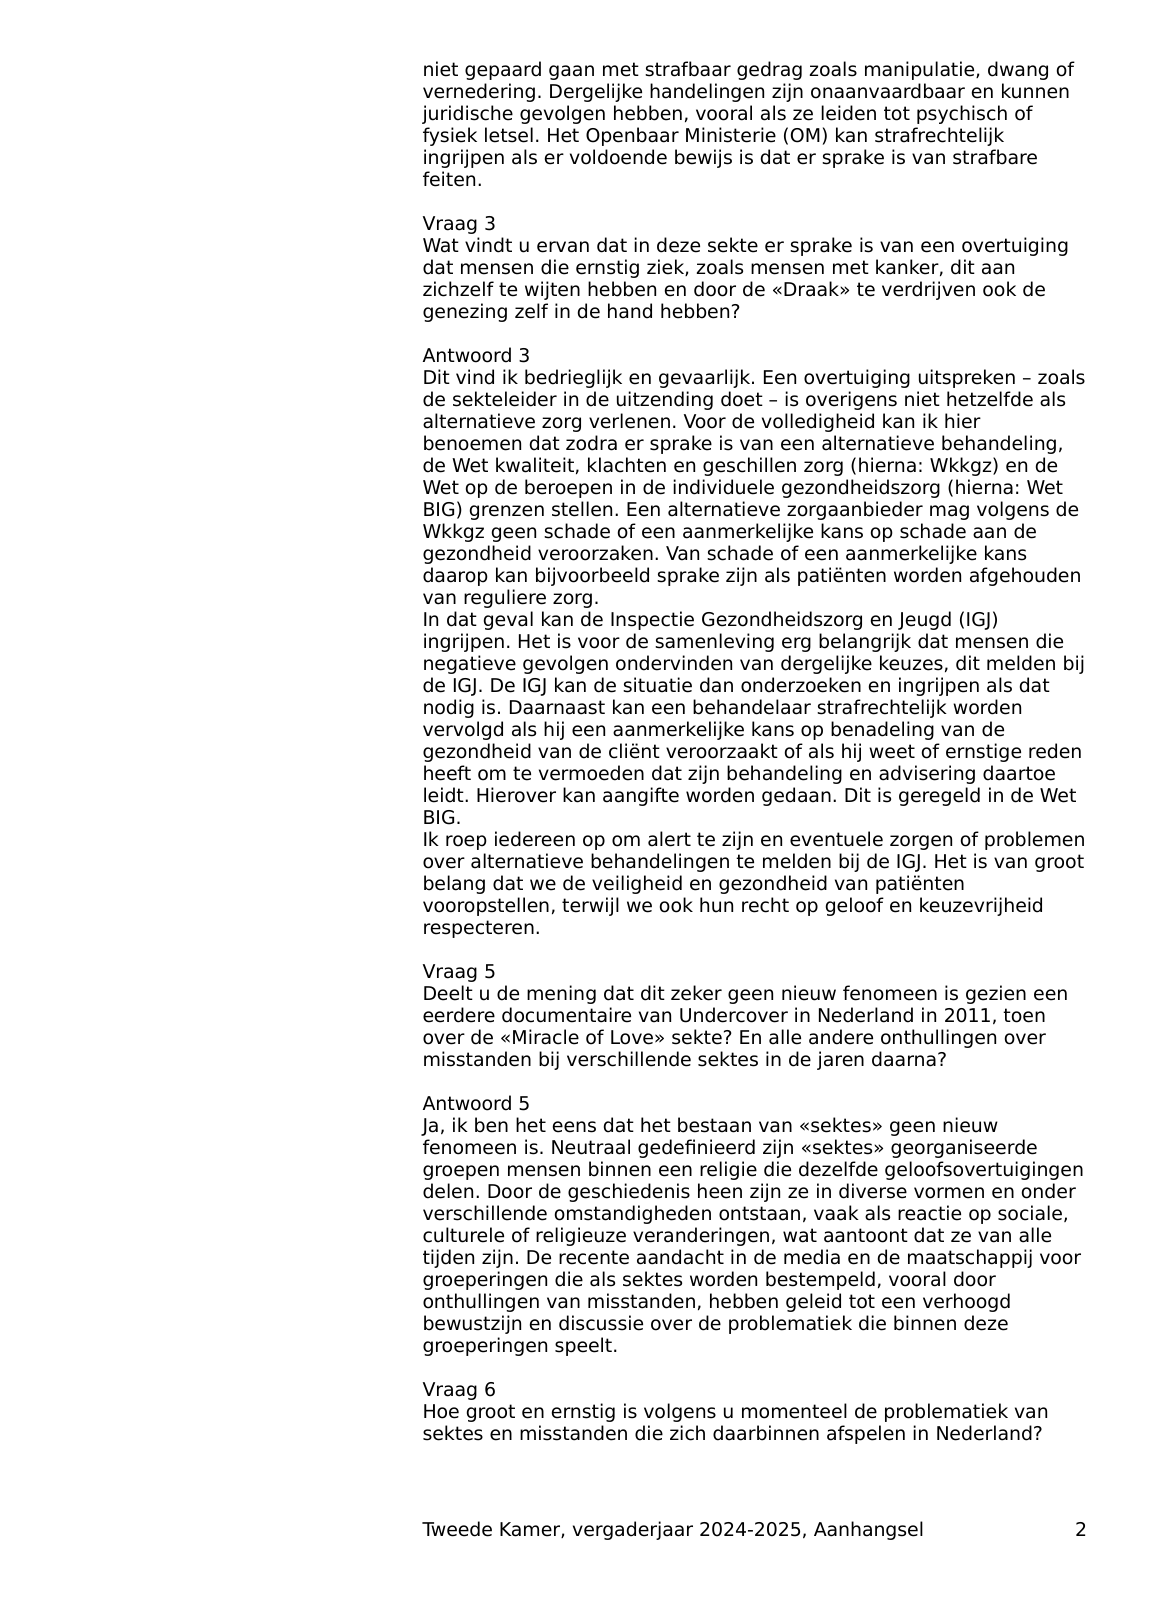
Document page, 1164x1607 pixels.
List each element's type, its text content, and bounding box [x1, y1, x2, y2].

text Ik roep iedereen op om alert te zijn en eventuele zorgen of problemen over alternatieve behandelingen te melden bij de IGJ. Het is van groot belang dat we de veiligheid en gezondheid van patiënten vooropstellen, terwijl we ook hun recht op geloof en keuzevrijheid respecteren. [422, 829, 1087, 939]
text niet gepaard gaan met strafbaar gedrag zoals manipulatie, dwang of vernedering. Dergelijke handelingen zijn onaanvaardbaar en kunnen juridische gevolgen hebben, vooral als ze leiden tot psychisch of fysiek letsel. Het Openbaar Ministerie (OM) kan strafrechtelijk ingrijpen als er voldoende bewijs is dat er sprake is van strafbare feiten. [422, 59, 1087, 191]
text Hoe groot en ernstig is volgens u momenteel de problematiek van sektes en misstanden die zich daarbinnen afspelen in Nederland? [422, 1401, 1087, 1445]
text Antwoord 5 [422, 1093, 1087, 1115]
text Wat vindt u ervan dat in deze sekte er sprake is van een overtuiging dat mensen die ernstig ziek, zoals mensen met kanker, dit aan zichzelf te wijten hebben en door de «Draak» te verdrijven ook de genezing zelf in de hand hebben? [422, 235, 1087, 323]
text Dit vind ik bedrieglijk en gevaarlijk. Een overtuiging uitspreken – zoals de sekteleider in de uitzending doet – is overigens niet hetzelfde als alternatieve zorg verlenen. Voor de volledigheid kan ik hier benoemen dat zodra er sprake is van een alternatieve behandeling, de Wet kwaliteit, klachten en geschillen zorg (hierna: Wkkgz) en de Wet op de beroepen in de individuele gezondheidszorg (hierna: Wet BIG) grenzen stellen. Een alternatieve zorgaanbieder mag volgens de Wkkgz geen schade of een aanmerkelijke kans op schade aan de gezondheid veroorzaken. Van schade of een aanmerkelijke kans daarop kan bijvoorbeeld sprake zijn als patiënten worden afgehouden van reguliere zorg. [422, 367, 1087, 609]
text Vraag 6 [422, 1379, 1087, 1401]
text Antwoord 3 [422, 345, 1087, 367]
text In dat geval kan de Inspectie Gezondheidszorg en Jeugd (IGJ) ingrijpen. Het is voor de samenleving erg belangrijk dat mensen die negatieve gevolgen ondervinden van dergelijke keuzes, dit melden bij de IGJ. De IGJ kan de situatie dan onderzoeken en ingrijpen als dat nodig is. Daarnaast kan een behandelaar strafrechtelijk worden vervolgd als hij een aanmerkelijke kans op benadeling van de gezondheid van de cliënt veroorzaakt of als hij weet of ernstige reden heeft om te vermoeden dat zijn behandeling en advisering daartoe leidt. Hierover kan aangifte worden gedaan. Dit is geregeld in de Wet BIG. [422, 609, 1087, 829]
text Vraag 5 [422, 961, 1087, 983]
text Ja, ik ben het eens dat het bestaan van «sektes» geen nieuw fenomeen is. Neutraal gedefinieerd zijn «sektes» georganiseerde groepen mensen binnen een religie die dezelfde geloofsovertuigingen delen. Door de geschiedenis heen zijn ze in diverse vormen en onder verschillende omstandigheden ontstaan, vaak als reactie op sociale, culturele of religieuze veranderingen, wat aantoont dat ze van alle tijden zijn. De recente aandacht in de media en de maatschappij voor groeperingen die als sektes worden bestempeld, vooral door onthullingen van misstanden, hebben geleid tot een verhoogd bewustzijn en discussie over de problematiek die binnen deze groeperingen speelt. [422, 1115, 1087, 1357]
text Deelt u de mening dat dit zeker geen nieuw fenomeen is gezien een eerdere documentaire van Undercover in Nederland in 2011, toen over de «Miracle of Love» sekte? En alle andere onthullingen over misstanden bij verschillende sektes in de jaren daarna? [422, 983, 1087, 1071]
text Vraag 3 [422, 213, 1087, 235]
